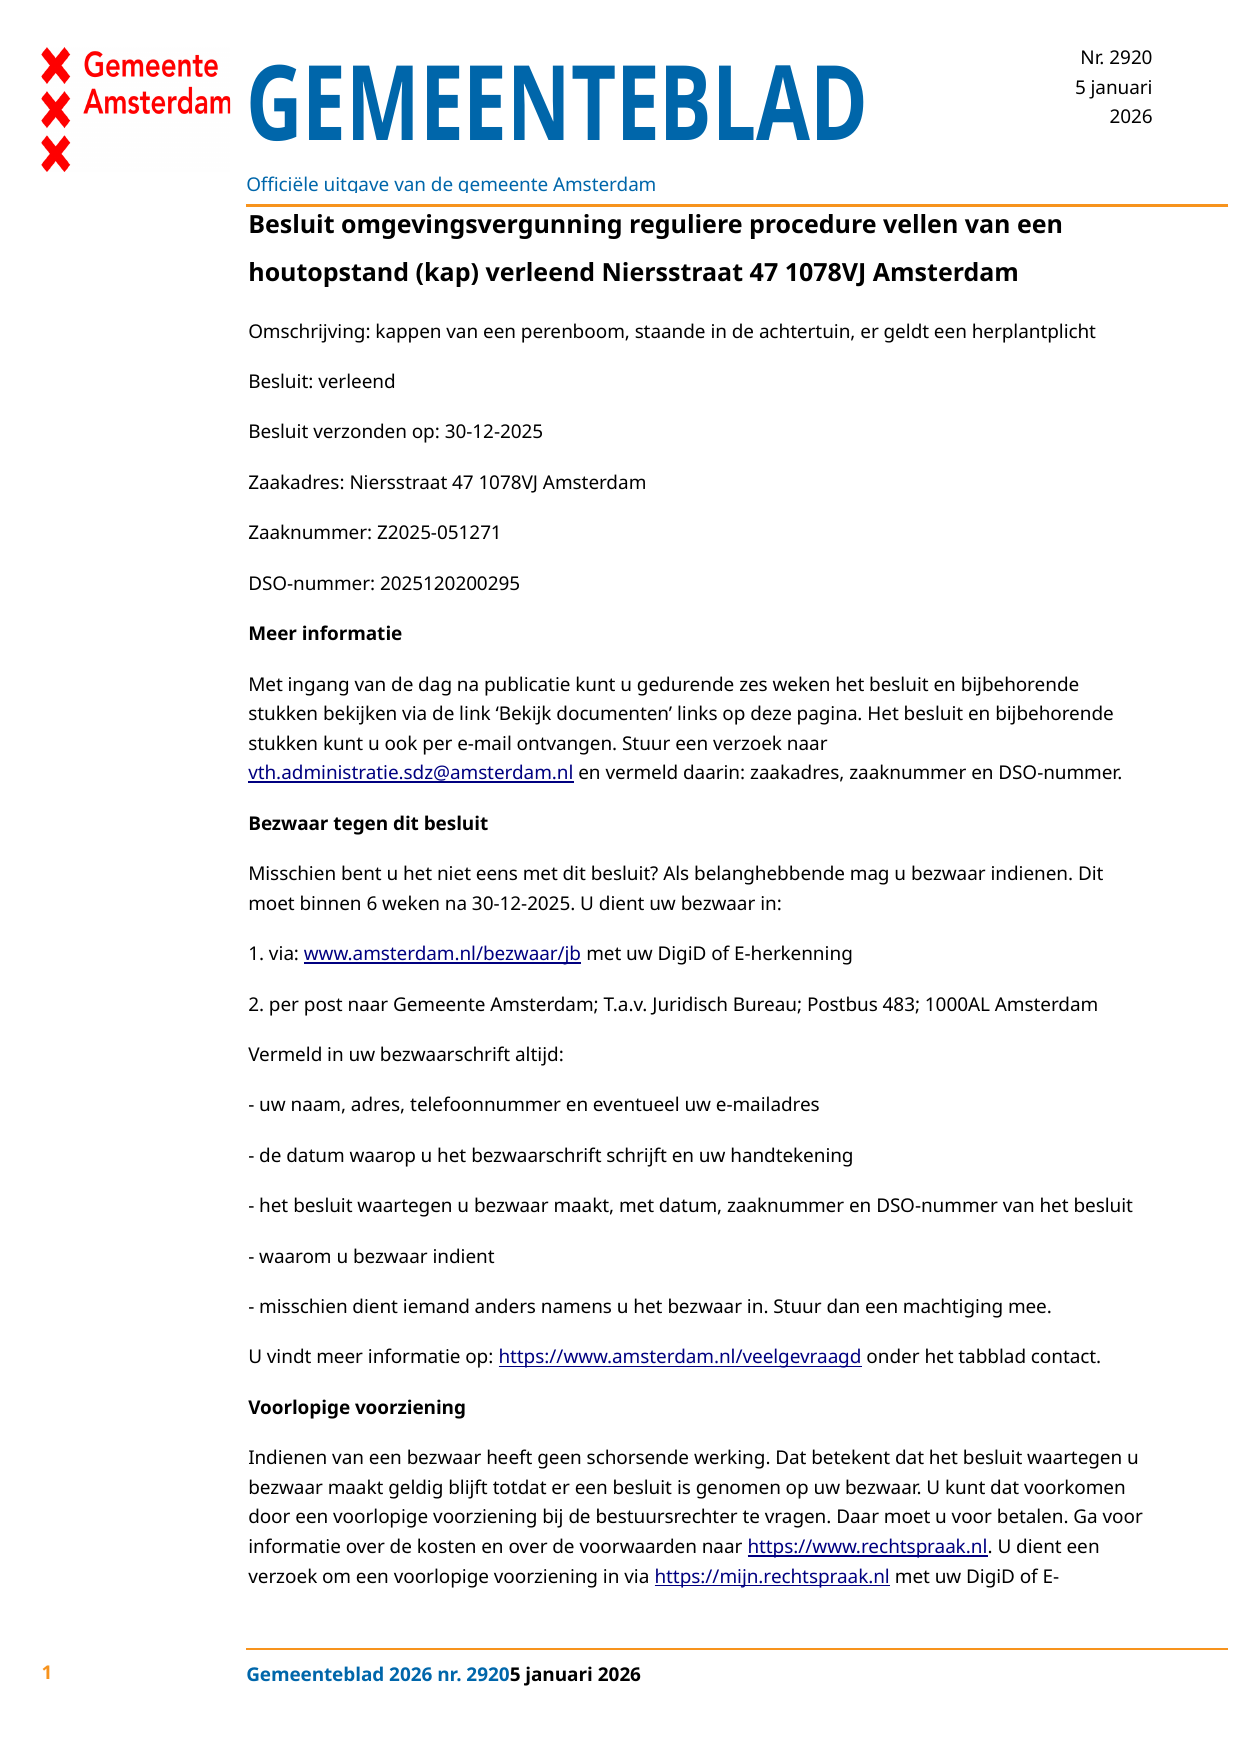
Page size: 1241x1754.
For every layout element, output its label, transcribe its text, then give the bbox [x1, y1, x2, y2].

text Met ingang van de dag na publicatie kunt u gedurende zes weken het besluit en bijbehorende stukken bekijken via de link ‘Bekijk documenten’ links op deze pagina. Het besluit en bijbehorende stukken kunt u ook per e-mail ontvangen. Stuur een verzoek naar vth.administratie.sdz@amsterdam.nl en vermeld daarin: zaakadres, zaaknummer en DSO-nummer. [248, 671, 1152, 785]
text - de datum waarop u het bezwaarschrift schrijft en uw handtekening [248, 1142, 1152, 1168]
text Voorlopige voorziening [248, 1394, 1152, 1420]
text - het besluit waartegen u bezwaar maakt, met datum, zaaknummer en DSO-nummer van het besluit [248, 1192, 1152, 1218]
text U vindt meer informatie op: https://www.amsterdam.nl/veelgevraagd onder het tabblad contact. [248, 1344, 1152, 1369]
text 2. per post naar Gemeente Amsterdam; T.a.v. Juridisch Bureau; Postbus 483; 1000AL Amsterdam [248, 991, 1152, 1017]
text Indienen van een bezwaar heeft geen schorsende werking. Dat betekent dat het besluit waartegen u bezwaar maakt geldig blijft totdat er een besluit is genomen op uw bezwaar. U kunt dat voorkomen door een voorlopige voorziening bij de bestuursrechter te vragen. Daar moet u voor betalen. Ga voor informatie over de kosten en over de voorwaarden naar https://www.rechtspraak.nl. U dient een verzoek om een voorlopige voorziening in via https://mijn.rechtspraak.nl met uw DigiD of E- [248, 1444, 1152, 1589]
text Besluit omgevingsvergunning reguliere procedure vellen van een houtopstand (kap) verleend Niersstraat 47 1078VJ Amsterdam [248, 207, 1152, 288]
text - misschien dient iemand anders namens u het bezwaar in. Stuur dan een machtiging mee. [248, 1293, 1152, 1319]
text Zaaknummer: Z2025-051271 [248, 519, 1152, 545]
text - waarom u bezwaar indient [248, 1243, 1152, 1269]
text DSO-nummer: 2025120200295 [248, 570, 1152, 596]
text Meer informatie [248, 620, 1152, 646]
text Besluit: verleend [248, 368, 1152, 394]
text Vermeld in uw bezwaarschrift altijd: [248, 1041, 1152, 1067]
text Bezwaar tegen dit besluit [248, 810, 1152, 836]
text - uw naam, adres, telefoonnummer en eventueel uw e-mailadres [248, 1092, 1152, 1117]
text Omschrijving: kappen van een perenboom, staande in de achtertuin, er geldt een herplantplicht [248, 318, 1152, 344]
picture [41, 47, 231, 172]
text Misschien bent u het niet eens met dit besluit? Als belanghebbende mag u bezwaar indienen. Dit moet binnen 6 weken na 30-12-2025. U dient uw bezwaar in: [248, 860, 1152, 916]
text Zaakadres: Niersstraat 47 1078VJ Amsterdam [248, 469, 1152, 495]
text Besluit verzonden op: 30-12-2025 [248, 419, 1152, 444]
text 1. via: www.amsterdam.nl/bezwaar/jb met uw DigiD of E-herkenning [248, 940, 1152, 966]
